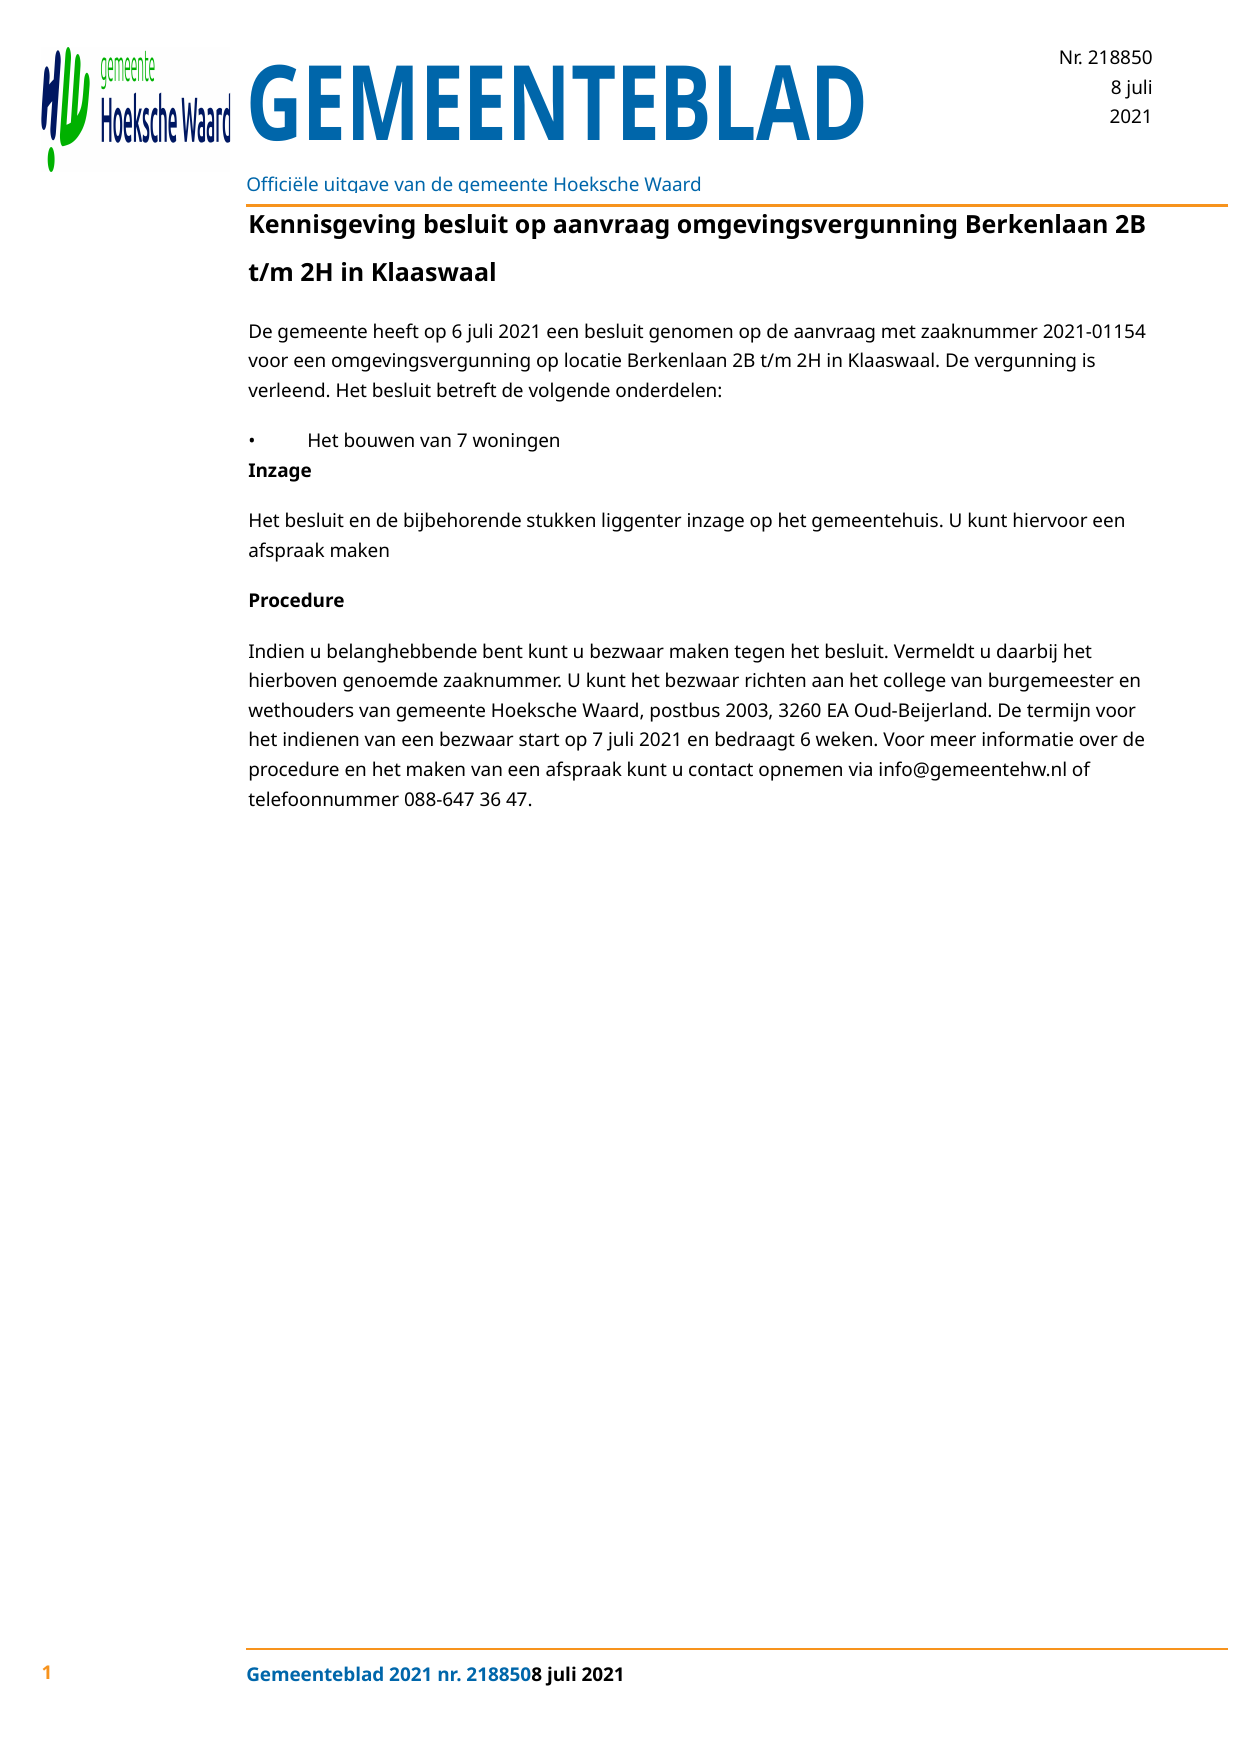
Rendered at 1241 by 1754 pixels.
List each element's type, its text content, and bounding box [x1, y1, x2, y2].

text Inzage [248, 457, 1152, 483]
text Indien u belanghebbende bent kunt u bezwaar maken tegen het besluit. Vermeldt u daarbij het hierboven genoemde zaaknummer. U kunt het bezwaar richten aan het college van burgemeester en wethouders van gemeente Hoeksche Waard, postbus 2003, 3260 EA Oud-Beijerland. De termijn voor het indienen van een bezwaar start op 7 juli 2021 en bedraagt 6 weken. Voor meer informatie over de procedure en het maken van een afspraak kunt u contact opnemen via info@gemeentehw.nl of telefoonnummer 088-647 36 47. [248, 638, 1152, 812]
text Procedure [248, 587, 1152, 613]
text Het besluit en de bijbehorende stukken liggenter inzage op het gemeentehuis. U kunt hiervoor een afspraak maken [248, 507, 1152, 563]
text Kennisgeving besluit op aanvraag omgevingsvergunning Berkenlaan 2B t/m 2H in Klaaswaal [248, 207, 1152, 288]
list Het bouwen van 7 woningen [248, 427, 1152, 453]
picture [41, 47, 231, 172]
text De gemeente heeft op 6 juli 2021 een besluit genomen op de aanvraag met zaaknummer 2021-01154 voor een omgevingsvergunning op locatie Berkenlaan 2B t/m 2H in Klaaswaal. De vergunning is verleend. Het besluit betreft de volgende onderdelen: [248, 318, 1152, 403]
